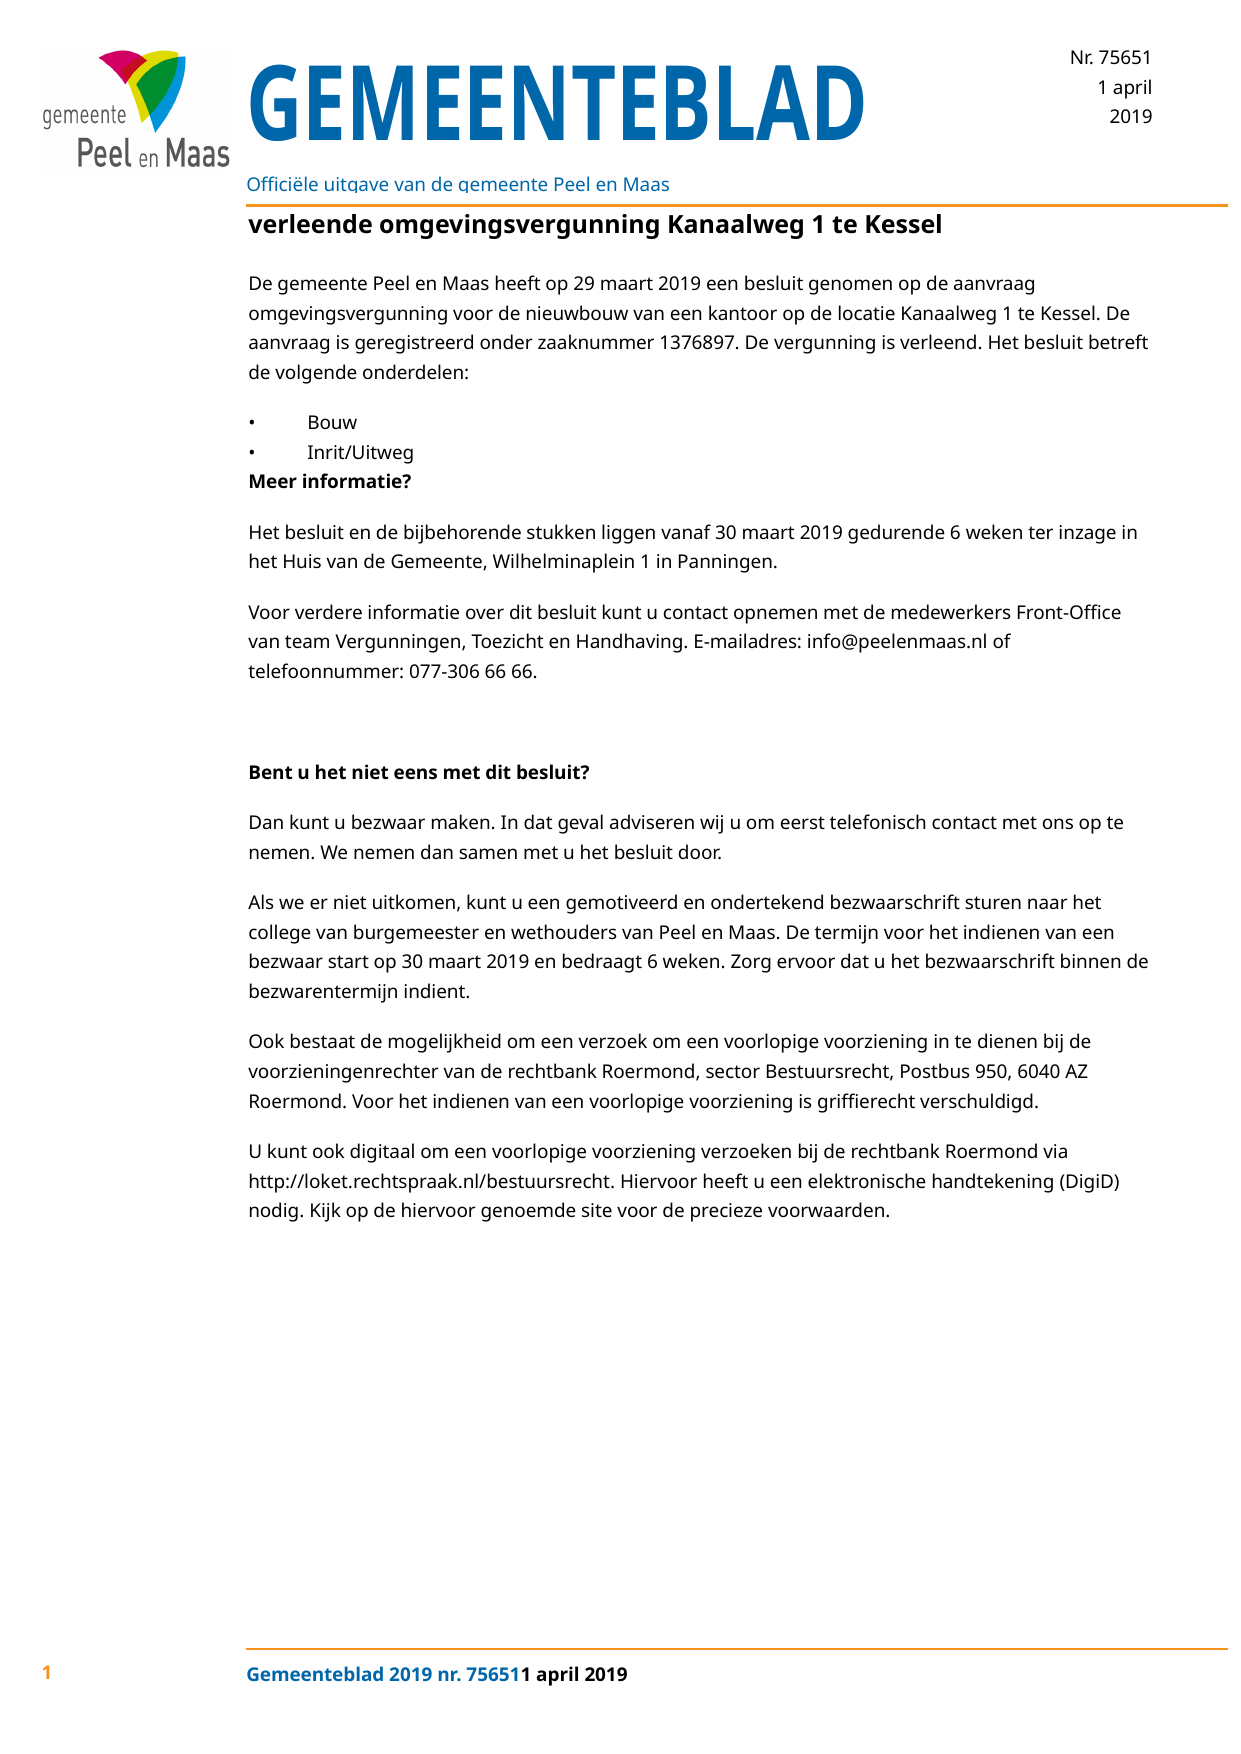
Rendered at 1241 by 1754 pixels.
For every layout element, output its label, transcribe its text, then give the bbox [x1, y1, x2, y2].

list Bouw [248, 409, 1152, 435]
text Meer informatie? [248, 469, 1152, 494]
text Het besluit en de bijbehorende stukken liggen vanaf 30 maart 2019 gedurende 6 weken ter inzage in het Huis van de Gemeente, Wilhelminaplein 1 in Panningen. [248, 519, 1152, 574]
text De gemeente Peel en Maas heeft op 29 maart 2019 een besluit genomen op de aanvraag omgevingsvergunning voor de nieuwbouw van een kantoor op de locatie Kanaalweg 1 te Kessel. De aanvraag is geregistreerd onder zaaknummer 1376897. De vergunning is verleend. Het besluit betreft de volgende onderdelen: [248, 270, 1152, 385]
text Voor verdere informatie over dit besluit kunt u contact opnemen met de medewerkers Front-Office van team Vergunningen, Toezicht en Handhaving. E-mailadres: info@peelenmaas.nl of telefoonnummer: 077-306 66 66. [248, 599, 1152, 684]
text Als we er niet uitkomen, kunt u een gemotiveerd en ondertekend bezwaarschrift sturen naar het college van burgemeester en wethouders van Peel en Maas. De termijn voor het indienen van een bezwaar start op 30 maart 2019 en bedraagt 6 weken. Zorg ervoor dat u het bezwaarschrift binnen de bezwarentermijn indient. [248, 889, 1152, 1004]
picture [41, 47, 231, 172]
text Dan kunt u bezwaar maken. In dat geval adviseren wij u om eerst telefonisch contact met ons op te nemen. We nemen dan samen met u het besluit door. [248, 809, 1152, 865]
text Ook bestaat de mogelijkheid om een verzoek om een voorlopige voorziening in te dienen bij de voorzieningenrechter van de rechtbank Roermond, sector Bestuursrecht, Postbus 950, 6040 AZ Roermond. Voor het indienen van een voorlopige voorziening is griffierecht verschuldigd. [248, 1029, 1152, 1113]
text U kunt ook digitaal om een voorlopige voorziening verzoeken bij de rechtbank Roermond via http://loket.rechtspraak.nl/bestuursrecht. Hiervoor heeft u een elektronische handtekening (DigiD) nodig. Kijk op de hiervoor genoemde site voor de precieze voorwaarden. [248, 1138, 1152, 1223]
text verleende omgevingsvergunning Kanaalweg 1 te Kessel [248, 207, 1152, 241]
list Inrit/Uitweg [248, 439, 1152, 465]
text Bent u het niet eens met dit besluit? [248, 759, 1152, 785]
